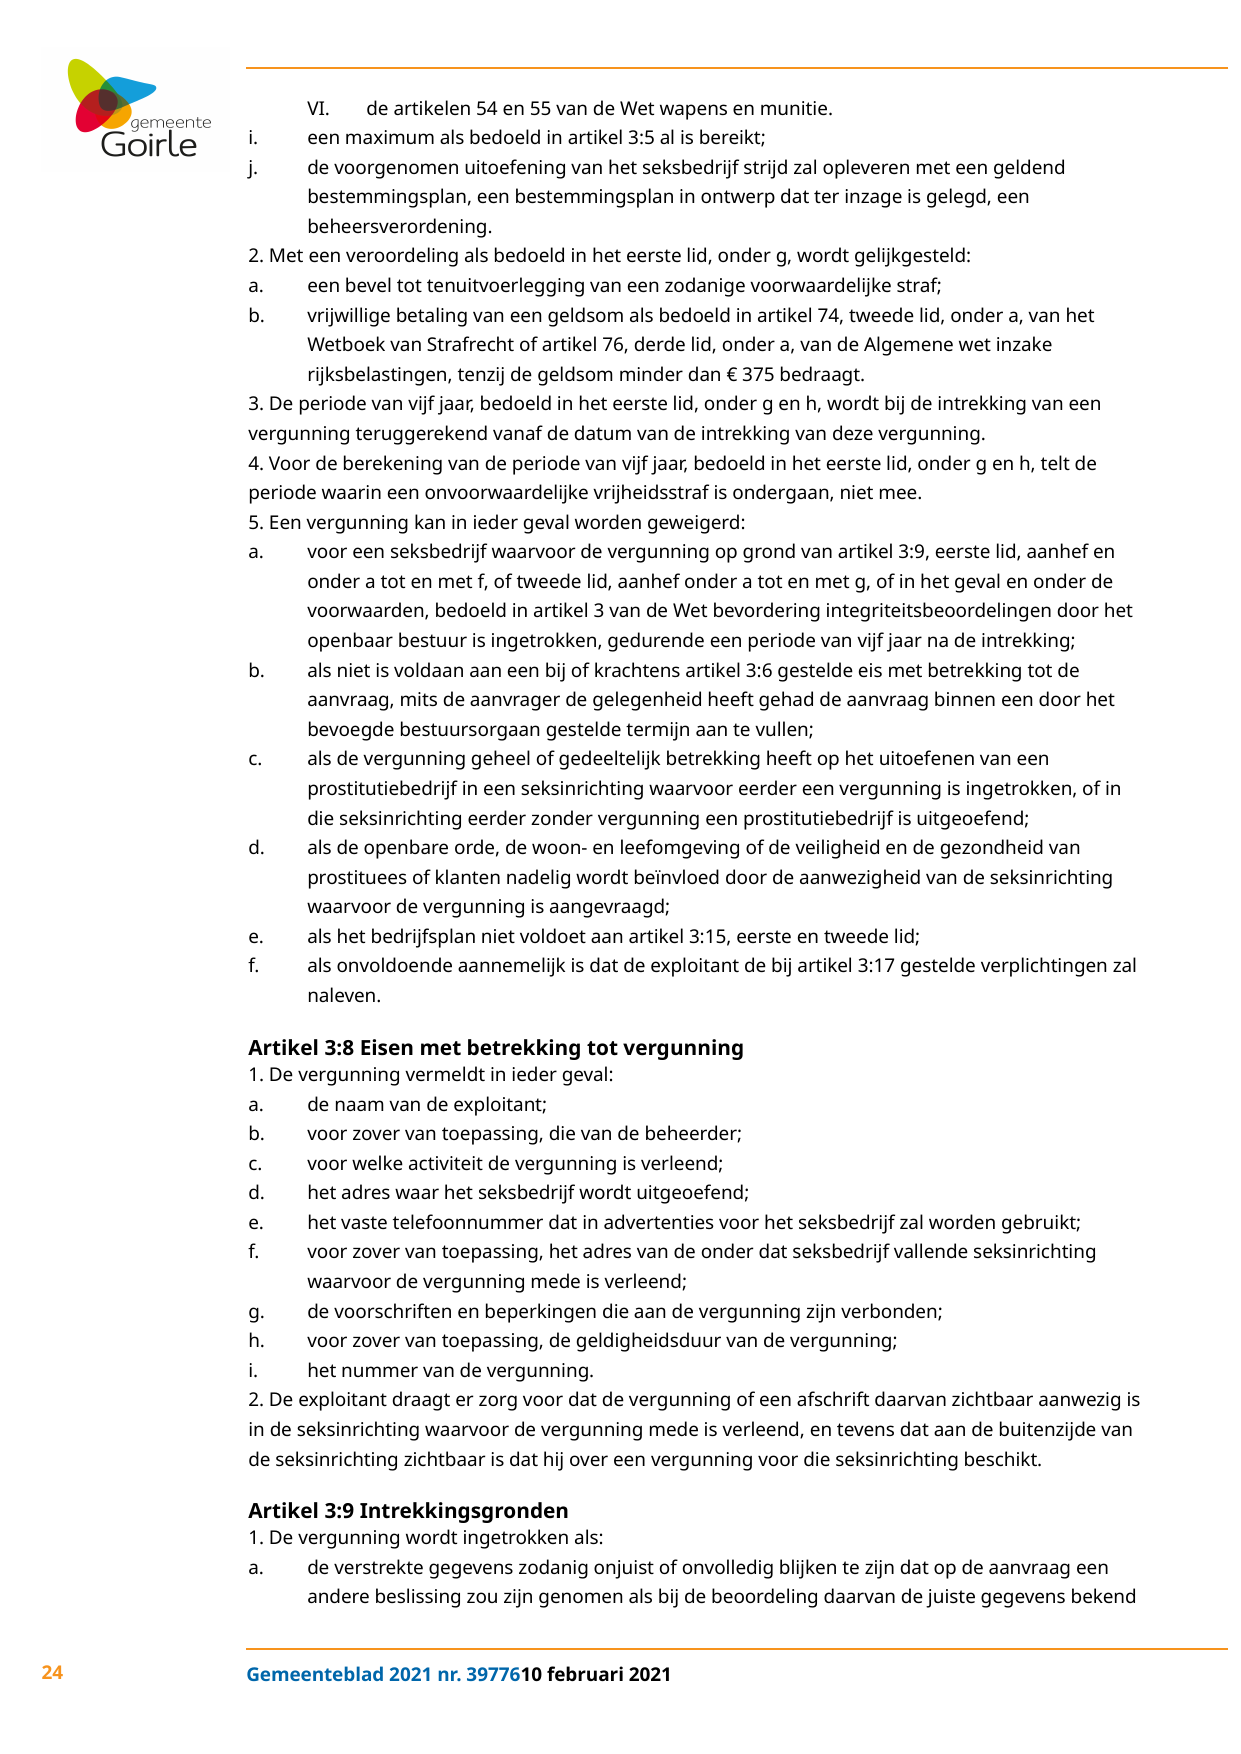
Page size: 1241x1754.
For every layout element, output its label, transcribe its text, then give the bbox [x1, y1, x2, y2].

list voor zover van toepassing, die van de beheerder; [248, 1120, 1152, 1146]
list vrijwillige betaling van een geldsom als bedoeld in artikel 74, tweede lid, onder a, van het Wetboek van Strafrecht of artikel 76, derde lid, onder a, van de Algemene wet inzake rijksbelastingen, tenzij de geldsom minder dan € 375 bedraagt. [248, 302, 1152, 387]
list voor welke activiteit de vergunning is verleend; [248, 1150, 1152, 1176]
list als onvoldoende aannemelijk is dat de exploitant de bij artikel 3:17 gestelde verplichtingen zal naleven. [248, 953, 1152, 1008]
list de naam van de exploitant; [248, 1091, 1152, 1116]
list het vaste telefoonnummer dat in advertenties voor het seksbedrijf zal worden gebruikt; [248, 1209, 1152, 1235]
text Artikel 3:8 Eisen met betrekking tot vergunning [248, 1033, 1152, 1061]
text Artikel 3:9 Intrekkingsgronden [248, 1496, 1152, 1524]
list de artikelen 54 en 55 van de Wet wapens en munitie. [307, 95, 1152, 121]
text 1. De vergunning wordt ingetrokken als: [248, 1524, 1152, 1550]
text 2. Met een veroordeling als bedoeld in het eerste lid, onder g, wordt gelijkgesteld: [248, 243, 1152, 268]
list een maximum als bedoeld in artikel 3:5 al is bereikt; [248, 124, 1152, 150]
list voor zover van toepassing, het adres van de onder dat seksbedrijf vallende seksinrichting waarvoor de vergunning mede is verleend; [248, 1239, 1152, 1294]
list als het bedrijfsplan niet voldoet aan artikel 3:15, eerste en tweede lid; [248, 923, 1152, 949]
list voor een seksbedrijf waarvoor de vergunning op grond van artikel 3:9, eerste lid, aanhef en onder a tot en met f, of tweede lid, aanhef onder a tot en met g, of in het geval en onder de voorwaarden, bedoeld in artikel 3 van de Wet bevordering integriteitsbeoordelingen door het openbaar bestuur is ingetrokken, gedurende een periode van vijf jaar na de intrekking; [248, 538, 1152, 653]
list voor zover van toepassing, de geldigheidsduur van de vergunning; [248, 1327, 1152, 1353]
text 5. Een vergunning kan in ieder geval worden geweigerd: [248, 509, 1152, 535]
list als de openbare orde, de woon- en leefomgeving of de veiligheid en de gezondheid van prostituees of klanten nadelig wordt beïnvloed door de aanwezigheid van de seksinrichting waarvoor de vergunning is aangevraagd; [248, 834, 1152, 919]
list het nummer van de vergunning. [248, 1357, 1152, 1383]
text 3. De periode van vijf jaar, bedoeld in het eerste lid, onder g en h, wordt bij de intrekking van een vergunning teruggerekend vanaf de datum van de intrekking van deze vergunning. [248, 391, 1152, 446]
text 1. De vergunning vermeldt in ieder geval: [248, 1061, 1152, 1087]
text 4. Voor de berekening van de periode van vijf jaar, bedoeld in het eerste lid, onder g en h, telt de periode waarin een onvoorwaardelijke vrijheidsstraf is ondergaan, niet mee. [248, 450, 1152, 505]
list als niet is voldaan aan een bij of krachtens artikel 3:6 gestelde eis met betrekking tot de aanvraag, mits de aanvrager de gelegenheid heeft gehad de aanvraag binnen een door het bevoegde bestuursorgaan gestelde termijn aan te vullen; [248, 657, 1152, 742]
list het adres waar het seksbedrijf wordt uitgeoefend; [248, 1179, 1152, 1205]
list een bevel tot tenuitvoerlegging van een zodanige voorwaardelijke straf; [248, 272, 1152, 298]
list de voorschriften en beperkingen die aan de vergunning zijn verbonden; [248, 1298, 1152, 1323]
text 2. De exploitant draagt er zorg voor dat de vergunning of een afschrift daarvan zichtbaar aanwezig is in de seksinrichting waarvoor de vergunning mede is verleend, en tevens dat aan de buitenzijde van de seksinrichting zichtbaar is dat hij over een vergunning voor die seksinrichting beschikt. [248, 1387, 1152, 1471]
list de voorgenomen uitoefening van het seksbedrijf strijd zal opleveren met een geldend bestemmingsplan, een bestemmingsplan in ontwerp dat ter inzage is gelegd, een beheersverordening. [248, 154, 1152, 239]
picture [41, 47, 231, 172]
list de verstrekte gegevens zodanig onjuist of onvolledig blijken te zijn dat op de aanvraag een andere beslissing zou zijn genomen als bij de beoordeling daarvan de juiste gegevens bekend [248, 1554, 1152, 1609]
list als de vergunning geheel of gedeeltelijk betrekking heeft op het uitoefenen van een prostitutiebedrijf in een seksinrichting waarvoor eerder een vergunning is ingetrokken, of in die seksinrichting eerder zonder vergunning een prostitutiebedrijf is uitgeoefend; [248, 746, 1152, 831]
